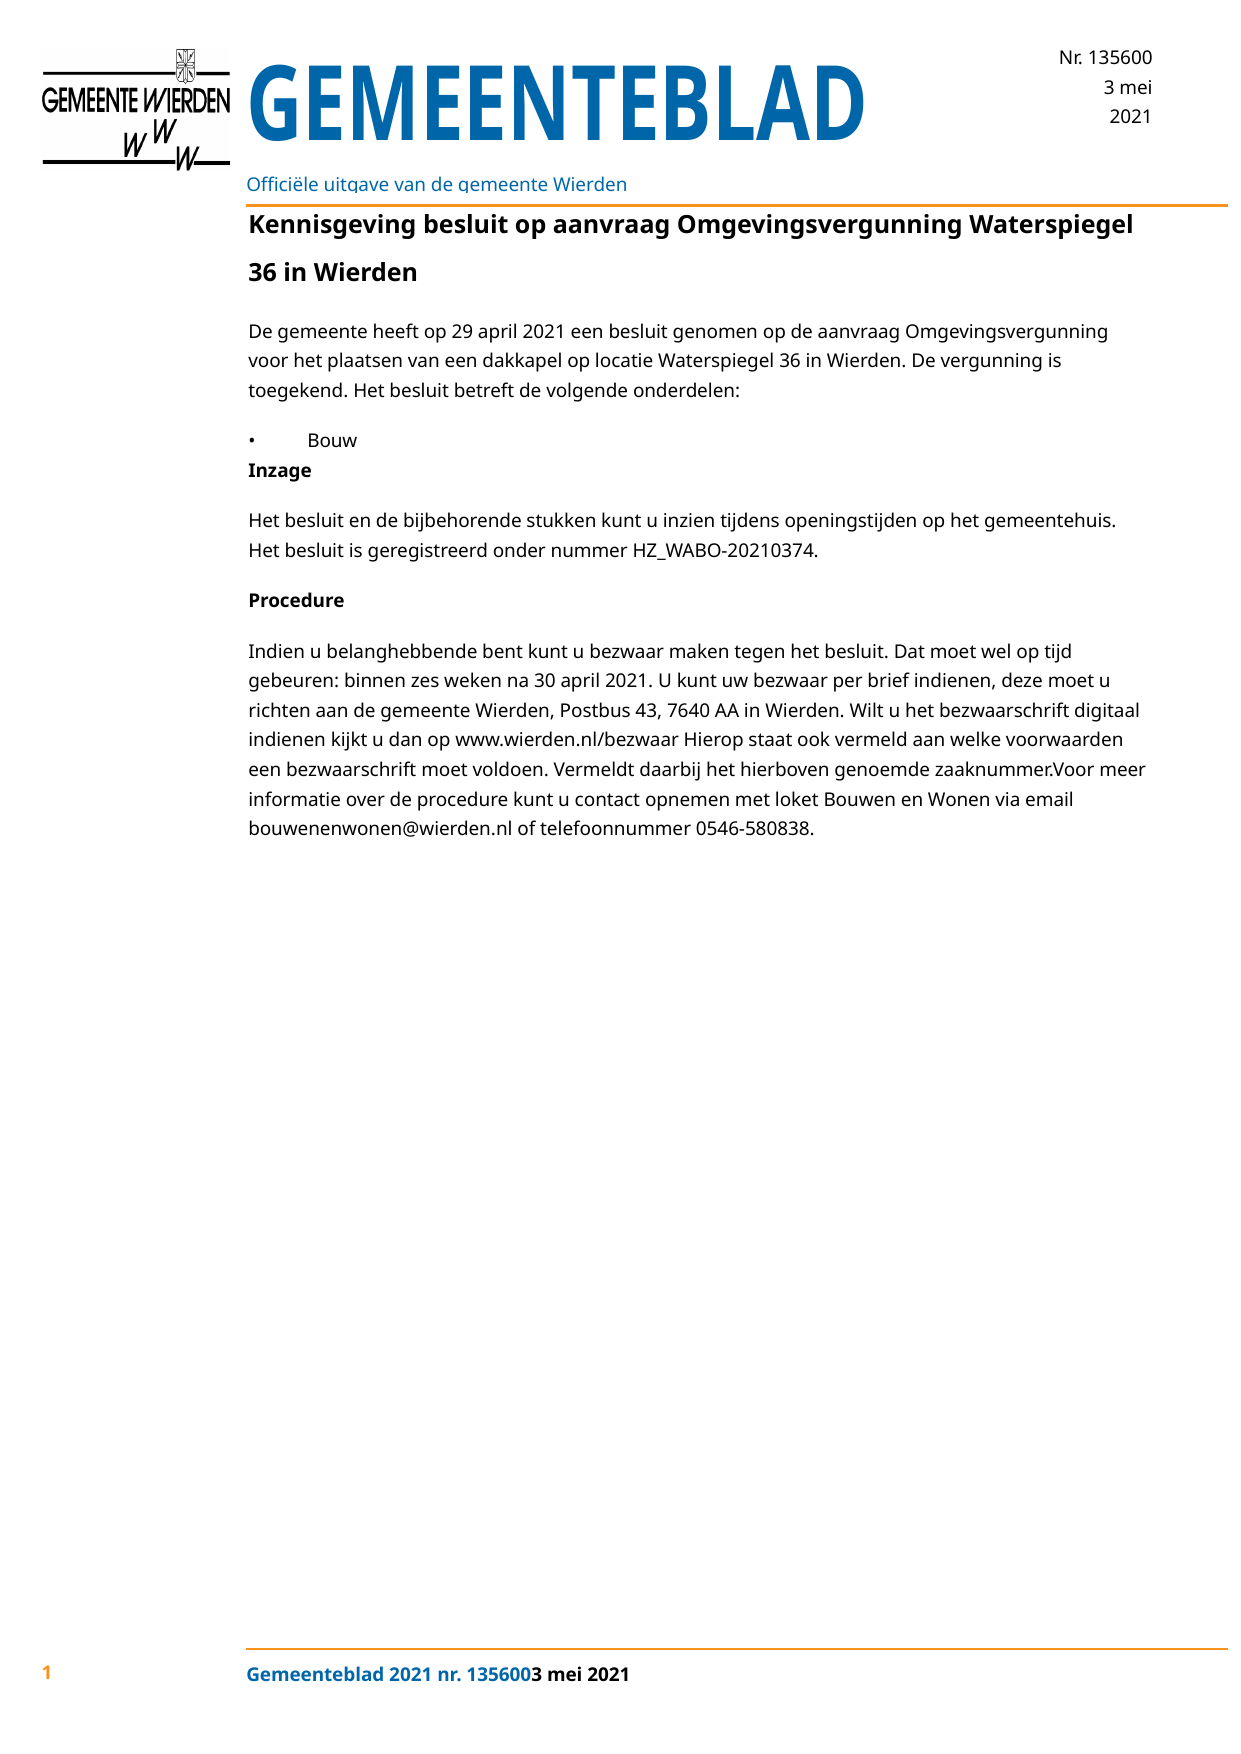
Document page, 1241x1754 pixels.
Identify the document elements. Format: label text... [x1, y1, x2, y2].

text Inzage [248, 457, 1152, 483]
picture [41, 47, 231, 172]
list Bouw [248, 427, 1152, 453]
text De gemeente heeft op 29 april 2021 een besluit genomen op de aanvraag Omgevingsvergunning voor het plaatsen van een dakkapel op locatie Waterspiegel 36 in Wierden. De vergunning is toegekend. Het besluit betreft de volgende onderdelen: [248, 318, 1152, 403]
text Kennisgeving besluit op aanvraag Omgevingsvergunning Waterspiegel 36 in Wierden [248, 207, 1152, 288]
text Het besluit en de bijbehorende stukken kunt u inzien tijdens openingstijden op het gemeentehuis. Het besluit is geregistreerd onder nummer HZ_WABO-20210374. [248, 507, 1152, 563]
text Indien u belanghebbende bent kunt u bezwaar maken tegen het besluit. Dat moet wel op tijd gebeuren: binnen zes weken na 30 april 2021. U kunt uw bezwaar per brief indienen, deze moet u richten aan de gemeente Wierden, Postbus 43, 7640 AA in Wierden. Wilt u het bezwaarschrift digitaal indienen kijkt u dan op www.wierden.nl/bezwaar Hierop staat ook vermeld aan welke voorwaarden een bezwaarschrift moet voldoen. Vermeldt daarbij het hierboven genoemde zaaknummer.Voor meer informatie over de procedure kunt u contact opnemen met loket Bouwen en Wonen via email bouwenenwonen@wierden.nl of telefoonnummer 0546-580838. [248, 638, 1152, 841]
text Procedure [248, 587, 1152, 613]
